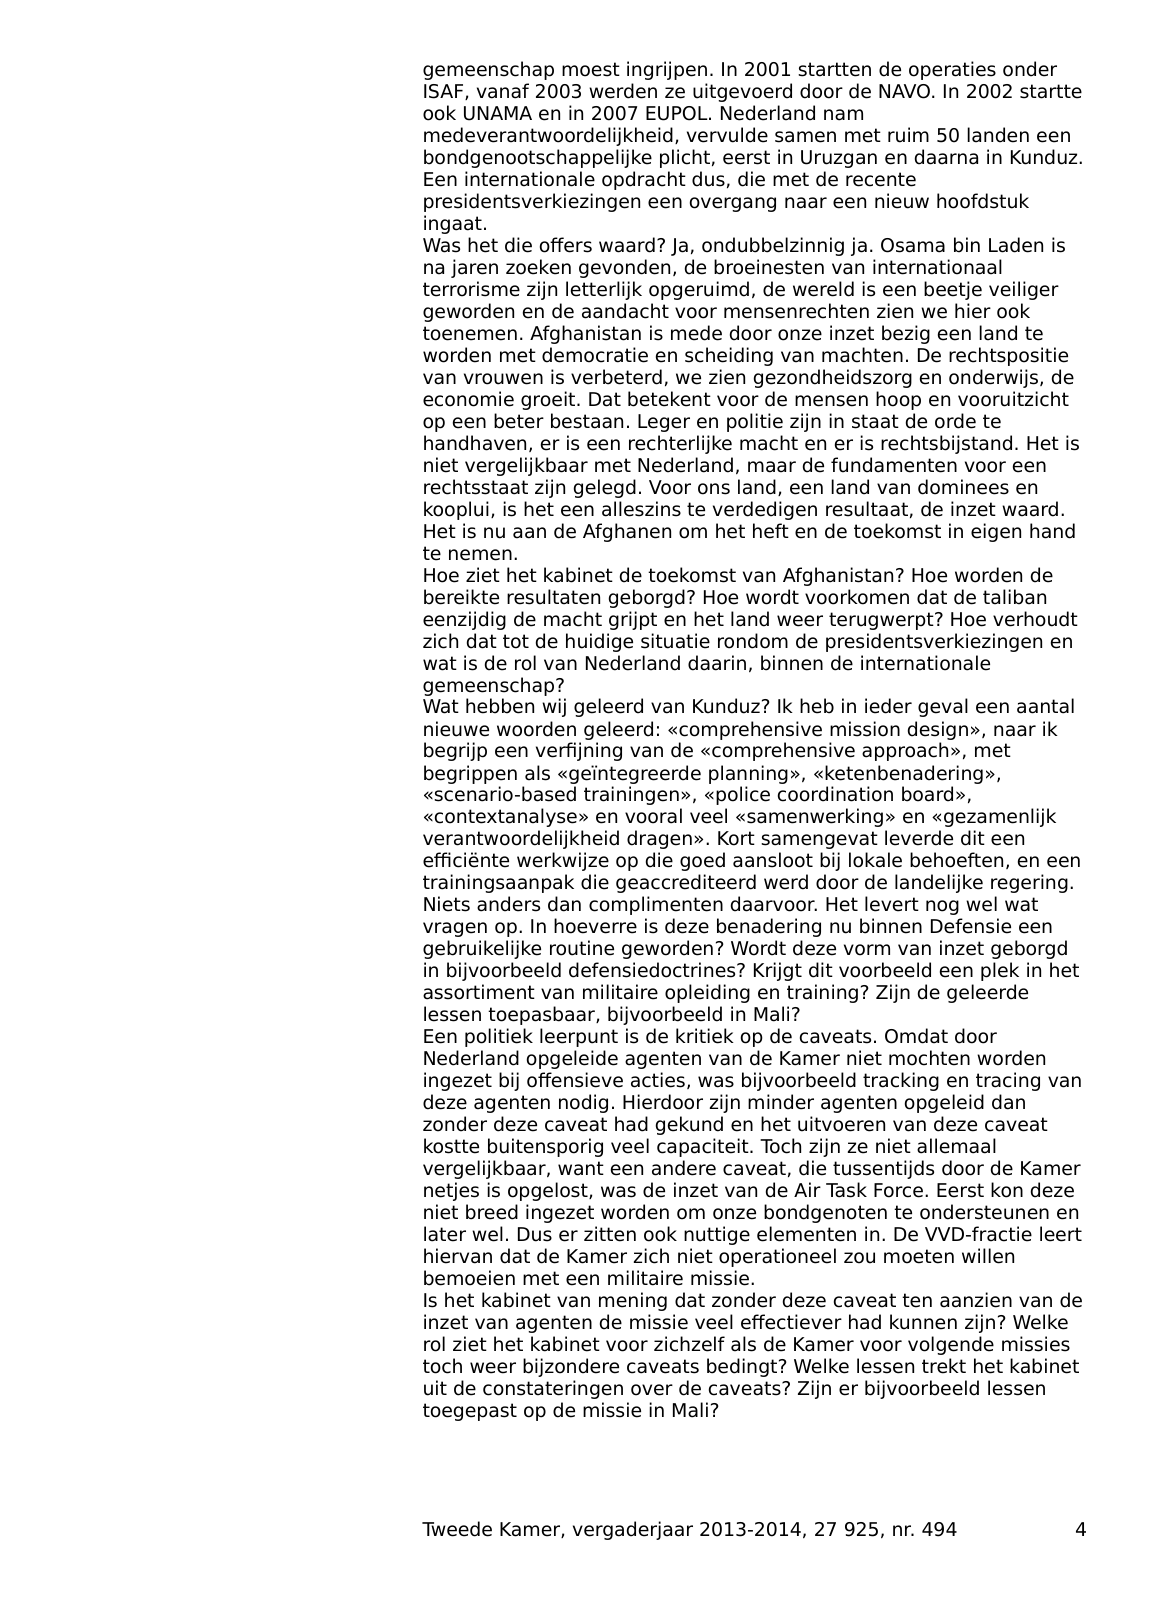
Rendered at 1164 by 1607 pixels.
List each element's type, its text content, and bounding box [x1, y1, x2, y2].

text gemeenschap moest ingrijpen. In 2001 startten de operaties onder ISAF, vanaf 2003 werden ze uitgevoerd door de NAVO. In 2002 startte ook UNAMA en in 2007 EUPOL. Nederland nam medeverantwoordelijkheid, vervulde samen met ruim 50 landen een bondgenootschappelijke plicht, eerst in Uruzgan en daarna in Kunduz. Een internationale opdracht dus, die met de recente presidentsverkiezingen een overgang naar een nieuw hoofdstuk ingaat. [422, 59, 1087, 235]
text Was het die offers waard? Ja, ondubbelzinnig ja. Osama bin Laden is na jaren zoeken gevonden, de broeinesten van internationaal terrorisme zijn letterlijk opgeruimd, de wereld is een beetje veiliger geworden en de aandacht voor mensenrechten zien we hier ook toenemen. Afghanistan is mede door onze inzet bezig een land te worden met democratie en scheiding van machten. De rechtspositie van vrouwen is verbeterd, we zien gezondheidszorg en onderwijs, de economie groeit. Dat betekent voor de mensen hoop en vooruitzicht op een beter bestaan. Leger en politie zijn in staat de orde te handhaven, er is een rechterlijke macht en er is rechtsbijstand. Het is niet vergelijkbaar met Nederland, maar de fundamenten voor een rechtsstaat zijn gelegd. Voor ons land, een land van dominees en kooplui, is het een alleszins te verdedigen resultaat, de inzet waard. Het is nu aan de Afghanen om het heft en de toekomst in eigen hand te nemen. [422, 235, 1087, 564]
text Is het kabinet van mening dat zonder deze caveat ten aanzien van de inzet van agenten de missie veel effectiever had kunnen zijn? Welke rol ziet het kabinet voor zichzelf als de Kamer voor volgende missies toch weer bijzondere caveats bedingt? Welke lessen trekt het kabinet uit de constateringen over de caveats? Zijn er bijvoorbeeld lessen toegepast op de missie in Mali? [422, 1290, 1087, 1422]
text Hoe ziet het kabinet de toekomst van Afghanistan? Hoe worden de bereikte resultaten geborgd? Hoe wordt voorkomen dat de taliban eenzijdig de macht grijpt en het land weer terugwerpt? Hoe verhoudt zich dat tot de huidige situatie rondom de presidentsverkiezingen en wat is de rol van Nederland daarin, binnen de internationale gemeenschap? [422, 564, 1087, 696]
text Een politiek leerpunt is de kritiek op de caveats. Omdat door Nederland opgeleide agenten van de Kamer niet mochten worden ingezet bij offensieve acties, was bijvoorbeeld tracking en tracing van deze agenten nodig. Hierdoor zijn minder agenten opgeleid dan zonder deze caveat had gekund en het uitvoeren van deze caveat kostte buitensporig veel capaciteit. Toch zijn ze niet allemaal vergelijkbaar, want een andere caveat, die tussentijds door de Kamer netjes is opgelost, was de inzet van de Air Task Force. Eerst kon deze niet breed ingezet worden om onze bondgenoten te ondersteunen en later wel. Dus er zitten ook nuttige elementen in. De VVD-fractie leert hiervan dat de Kamer zich niet operationeel zou moeten willen bemoeien met een militaire missie. [422, 1026, 1087, 1290]
text Wat hebben wij geleerd van Kunduz? Ik heb in ieder geval een aantal nieuwe woorden geleerd: «comprehensive mission design», naar ik begrijp een verfijning van de «comprehensive approach», met begrippen als «geïntegreerde planning», «ketenbenadering», «scenario-based trainingen», «police coordination board», «contextanalyse» en vooral veel «samenwerking» en «gezamenlijk verantwoordelijkheid dragen». Kort samengevat leverde dit een efficiënte werkwijze op die goed aansloot bij lokale behoeften, en een trainingsaanpak die geaccrediteerd werd door de landelijke regering. Niets anders dan complimenten daarvoor. Het levert nog wel wat vragen op. In hoeverre is deze benadering nu binnen Defensie een gebruikelijke routine geworden? Wordt deze vorm van inzet geborgd in bijvoorbeeld defensiedoctrines? Krijgt dit voorbeeld een plek in het assortiment van militaire opleiding en training? Zijn de geleerde lessen toepasbaar, bijvoorbeeld in Mali? [422, 696, 1087, 1026]
